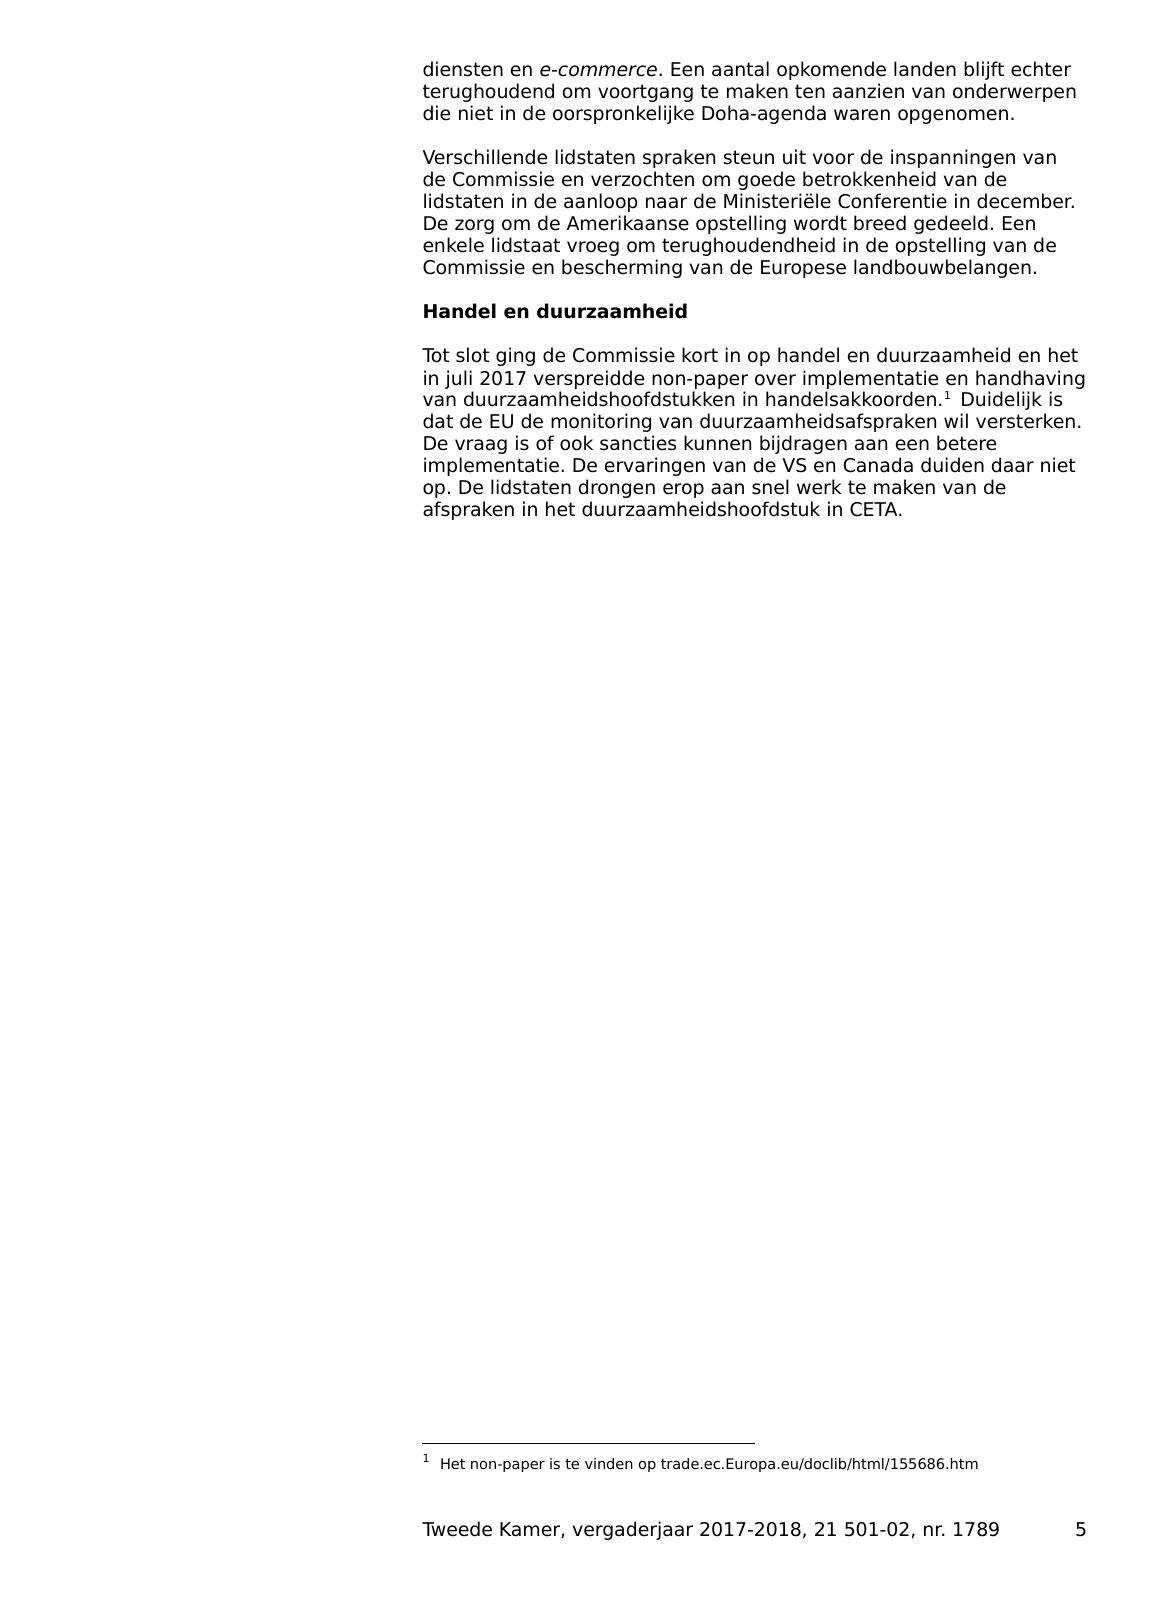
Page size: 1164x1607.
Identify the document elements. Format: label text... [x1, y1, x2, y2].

text diensten en e-commerce. Een aantal opkomende landen blijft echter terughoudend om voortgang te maken ten aanzien van onderwerpen die niet in de oorspronkelijke Doha-agenda waren opgenomen. [422, 59, 1087, 125]
text Het non-paper is te vinden op trade.ec.Europa.eu/doclib/html/155686.htm [422, 1452, 1087, 1474]
subtitle Handel en duurzaamheid [422, 301, 1087, 323]
text Tot slot ging de Commissie kort in op handel en duurzaamheid en het in juli 2017 verspreidde non-paper over implementatie en handhaving van duurzaamheidshoofdstukken in handelsakkoorden. Duidelijk is dat de EU de monitoring van duurzaamheidsafspraken wil versterken. De vraag is of ook sancties kunnen bijdragen aan een betere implementatie. De ervaringen van de VS en Canada duiden daar niet op. De lidstaten drongen erop aan snel werk te maken van de afspraken in het duurzaamheidshoofdstuk in CETA. [422, 345, 1087, 521]
text Verschillende lidstaten spraken steun uit voor de inspanningen van de Commissie en verzochten om goede betrokkenheid van de lidstaten in de aanloop naar de Ministeriële Conferentie in december. De zorg om de Amerikaanse opstelling wordt breed gedeeld. Een enkele lidstaat vroeg om terughoudendheid in de opstelling van de Commissie en bescherming van de Europese landbouwbelangen. [422, 147, 1087, 279]
